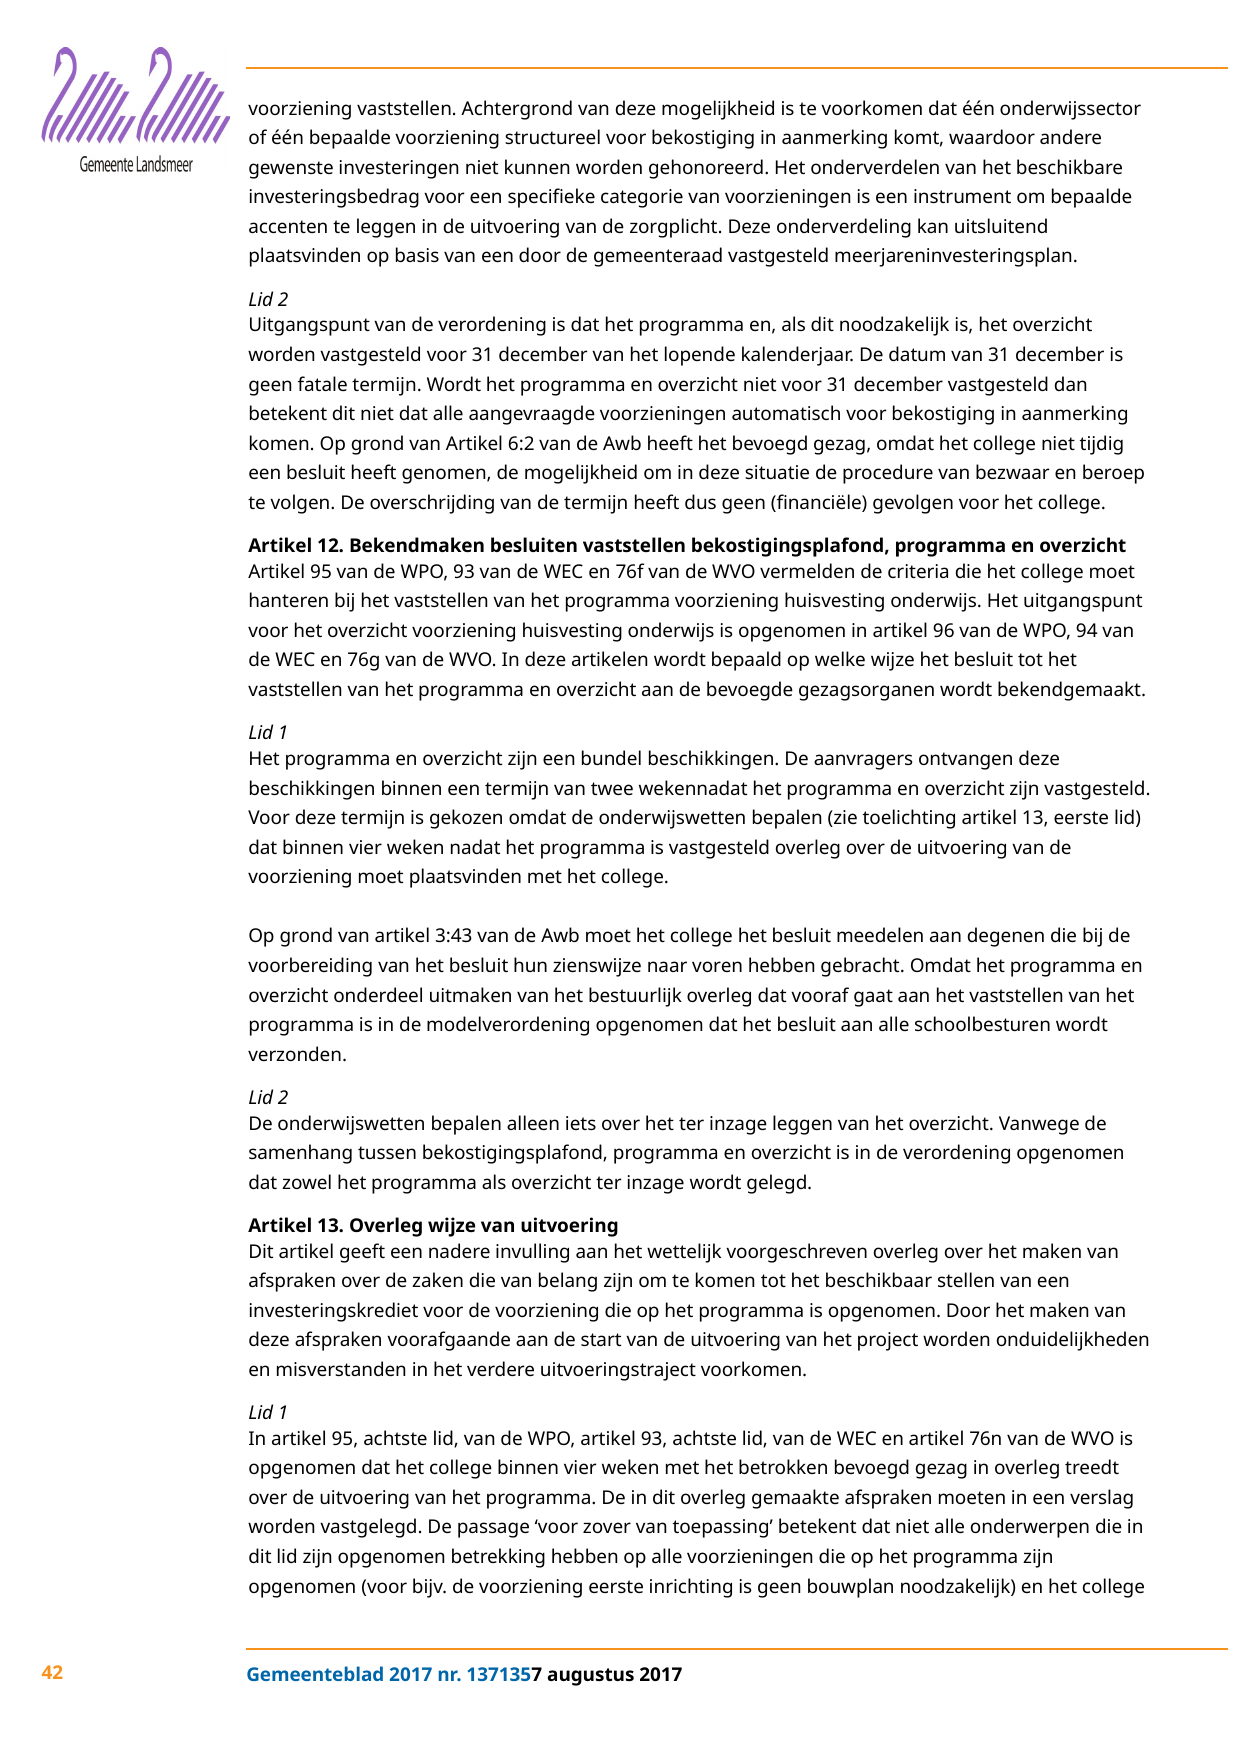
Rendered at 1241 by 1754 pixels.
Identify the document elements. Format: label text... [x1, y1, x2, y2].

text Lid 2 [248, 1084, 1152, 1110]
text Lid 1 [248, 1399, 1152, 1425]
text Artikel 95 van de WPO, 93 van de WEC en 76f van de WVO vermelden de criteria die het college moet hanteren bij het vaststellen van het programma voorziening huisvesting onderwijs. Het uitgangspunt voor het overzicht voorziening huisvesting onderwijs is opgenomen in artikel 96 van de WPO, 94 van de WEC en 76g van de WVO. In deze artikelen wordt bepaald op welke wijze het besluit tot het vaststellen van het programma en overzicht aan de bevoegde gezagsorganen wordt bekendgemaakt. [248, 558, 1152, 702]
text Lid 1 [248, 719, 1152, 745]
text In artikel 95, achtste lid, van de WPO, artikel 93, achtste lid, van de WEC en artikel 76n van de WVO is opgenomen dat het college binnen vier weken met het betrokken bevoegd gezag in overleg treedt over de uitvoering van het programma. De in dit overleg gemaakte afspraken moeten in een verslag worden vastgelegd. De passage ‘voor zover van toepassing’ betekent dat niet alle onderwerpen die in dit lid zijn opgenomen betrekking hebben op alle voorzieningen die op het programma zijn opgenomen (voor bijv. de voorziening eerste inrichting is geen bouwplan noodzakelijk) en het college [248, 1425, 1152, 1599]
text Dit artikel geeft een nadere invulling aan het wettelijk voorgeschreven overleg over het maken van afspraken over de zaken die van belang zijn om te komen tot het beschikbaar stellen van een investeringskrediet voor de voorziening die op het programma is opgenomen. Door het maken van deze afspraken voorafgaande aan de start van de uitvoering van het project worden onduidelijkheden en misverstanden in het verdere uitvoeringstraject voorkomen. [248, 1238, 1152, 1382]
text De onderwijswetten bepalen alleen iets over het ter inzage leggen van het overzicht. Vanwege de samenhang tussen bekostigingsplafond, programma en overzicht is in de verordening opgenomen dat zowel het programma als overzicht ter inzage wordt gelegd. [248, 1110, 1152, 1195]
text voorziening vaststellen. Achtergrond van deze mogelijkheid is te voorkomen dat één onderwijssector of één bepaalde voorziening structureel voor bekostiging in aanmerking komt, waardoor andere gewenste investeringen niet kunnen worden gehonoreerd. Het onderverdelen van het beschikbare investeringsbedrag voor een specifieke categorie van voorzieningen is een instrument om bepaalde accenten te leggen in de uitvoering van de zorgplicht. Deze onderverdeling kan uitsluitend plaatsvinden op basis van een door de gemeenteraad vastgesteld meerjareninvesteringsplan. [248, 95, 1152, 268]
text Op grond van artikel 3:43 van de Awb moet het college het besluit meedelen aan degenen die bij de voorbereiding van het besluit hun zienswijze naar voren hebben gebracht. Omdat het programma en overzicht onderdeel uitmaken van het bestuurlijk overleg dat vooraf gaat aan het vaststellen van het programma is in de modelverordening opgenomen dat het besluit aan alle schoolbesturen wordt verzonden. [248, 923, 1152, 1067]
text Uitgangspunt van de verordening is dat het programma en, als dit noodzakelijk is, het overzicht worden vastgesteld voor 31 december van het lopende kalenderjaar. De datum van 31 december is geen fatale termijn. Wordt het programma en overzicht niet voor 31 december vastgesteld dan betekent dit niet dat alle aangevraagde voorzieningen automatisch voor bekostiging in aanmerking komen. Op grond van Artikel 6:2 van de Awb heeft het bevoegd gezag, omdat het college niet tijdig een besluit heeft genomen, de mogelijkheid om in deze situatie de procedure van bezwaar en beroep te volgen. De overschrijding van de termijn heeft dus geen (financiële) gevolgen voor het college. [248, 312, 1152, 515]
text Artikel 12. Bekendmaken besluiten vaststellen bekostigingsplafond, programma en overzicht [248, 532, 1152, 558]
text Lid 2 [248, 286, 1152, 312]
picture [41, 47, 231, 172]
text Artikel 13. Overleg wijze van uitvoering [248, 1212, 1152, 1238]
text Het programma en overzicht zijn een bundel beschikkingen. De aanvragers ontvangen deze beschikkingen binnen een termijn van twee wekennadat het programma en overzicht zijn vastgesteld. Voor deze termijn is gekozen omdat de onderwijswetten bepalen (zie toelichting artikel 13, eerste lid) dat binnen vier weken nadat het programma is vastgesteld overleg over de uitvoering van de voorziening moet plaatsvinden met het college. [248, 745, 1152, 889]
